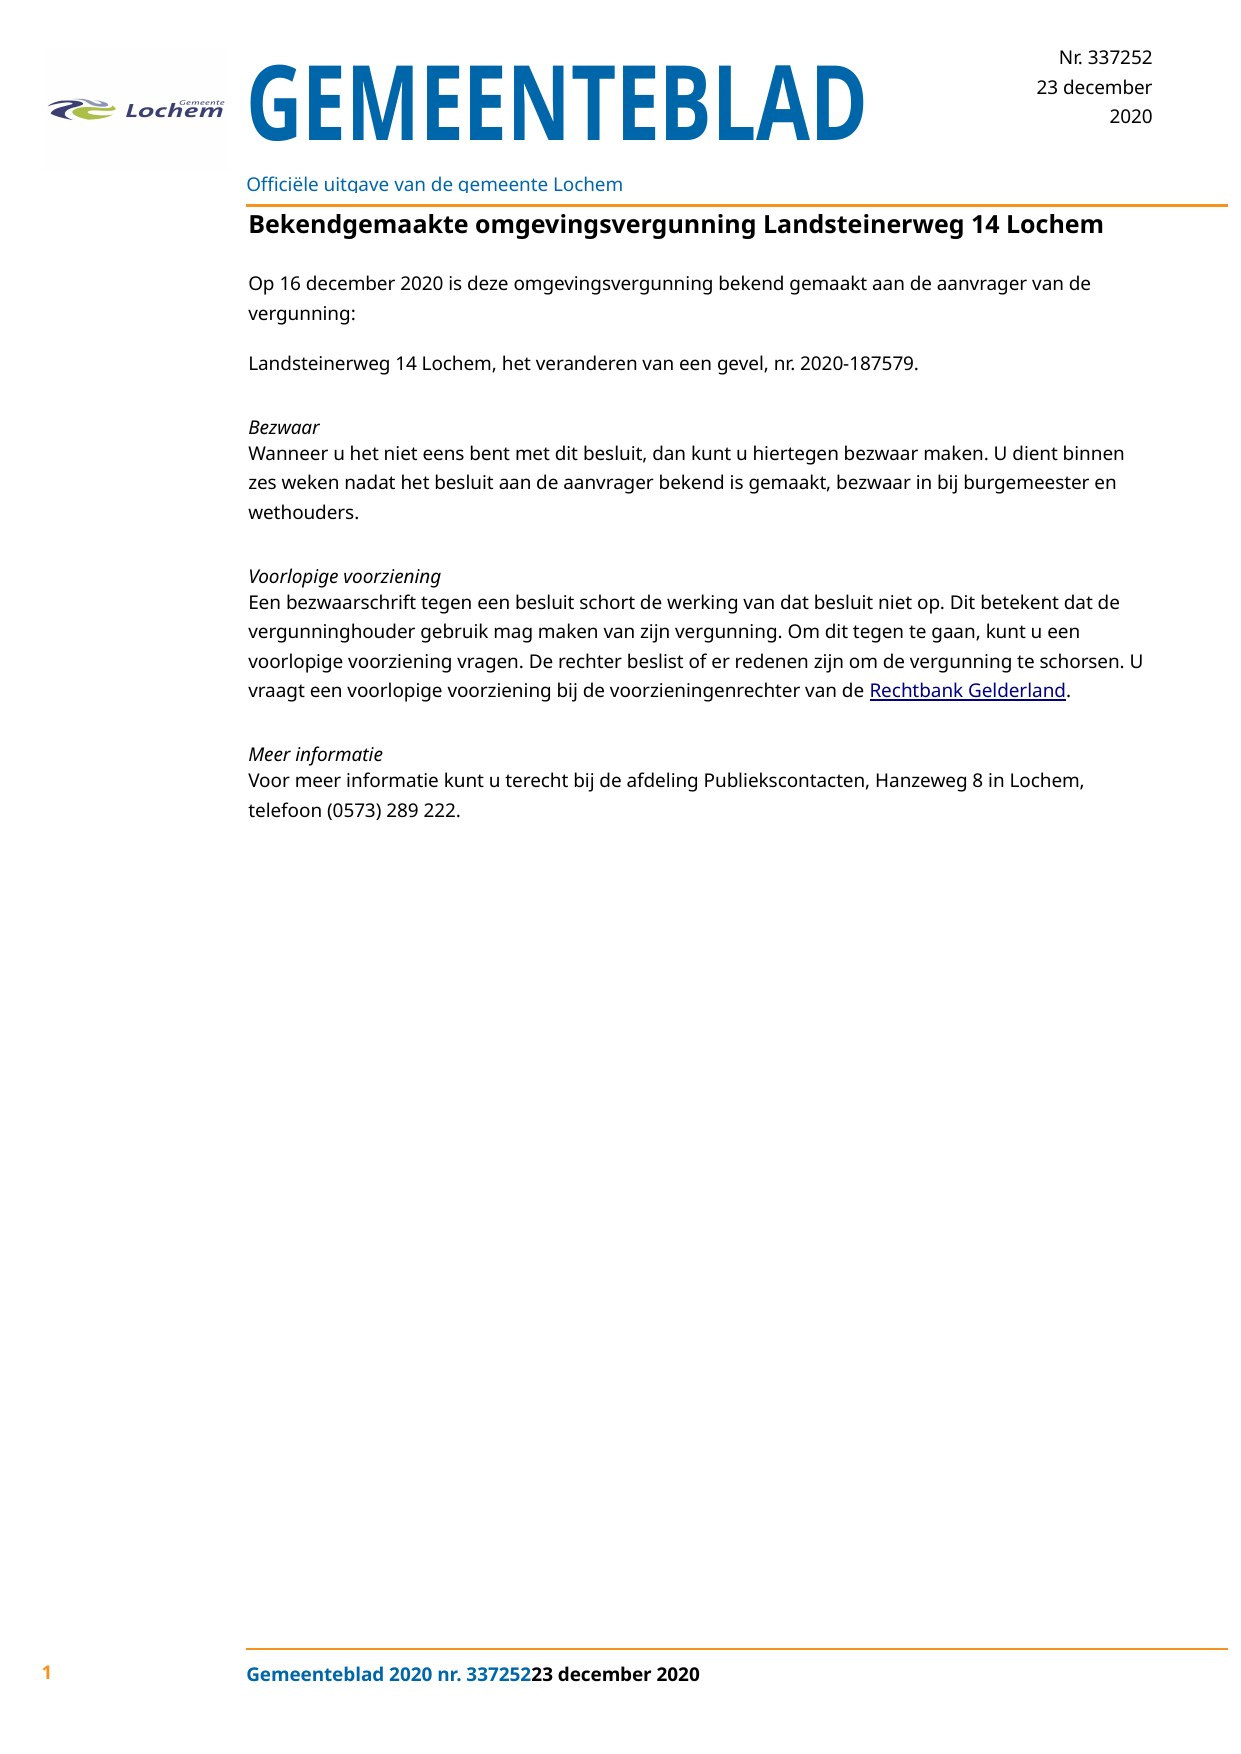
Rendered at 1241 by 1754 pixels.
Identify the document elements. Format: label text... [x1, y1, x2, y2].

text Een bezwaarschrift tegen een besluit schort de werking van dat besluit niet op. Dit betekent dat de vergunninghouder gebruik mag maken van zijn vergunning. Om dit tegen te gaan, kunt u een voorlopige voorziening vragen. De rechter beslist of er redenen zijn om de vergunning te schorsen. U vraagt een voorlopige voorziening bij de voorzieningenrechter van de Rechtbank Gelderland. [248, 589, 1152, 703]
text Wanneer u het niet eens bent met dit besluit, dan kunt u hiertegen bezwaar maken. U dient binnen zes weken nadat het besluit aan de aanvrager bekend is gemaakt, bezwaar in bij burgemeester en wethouders. [248, 440, 1152, 525]
text Landsteinerweg 14 Lochem, het veranderen van een gevel, nr. 2020-187579. [248, 350, 1152, 376]
picture [41, 47, 231, 172]
text Voorlopige voorziening [248, 563, 1152, 589]
text Voor meer informatie kunt u terecht bij de afdeling Publiekscontacten, Hanzeweg 8 in Lochem, telefoon (0573) 289 222. [248, 767, 1152, 823]
text Meer informatie [248, 742, 1152, 767]
text Bekendgemaakte omgevingsvergunning Landsteinerweg 14 Lochem [248, 207, 1152, 241]
text Op 16 december 2020 is deze omgevingsvergunning bekend gemaakt aan de aanvrager van de vergunning: [248, 270, 1152, 326]
text Bezwaar [248, 414, 1152, 440]
